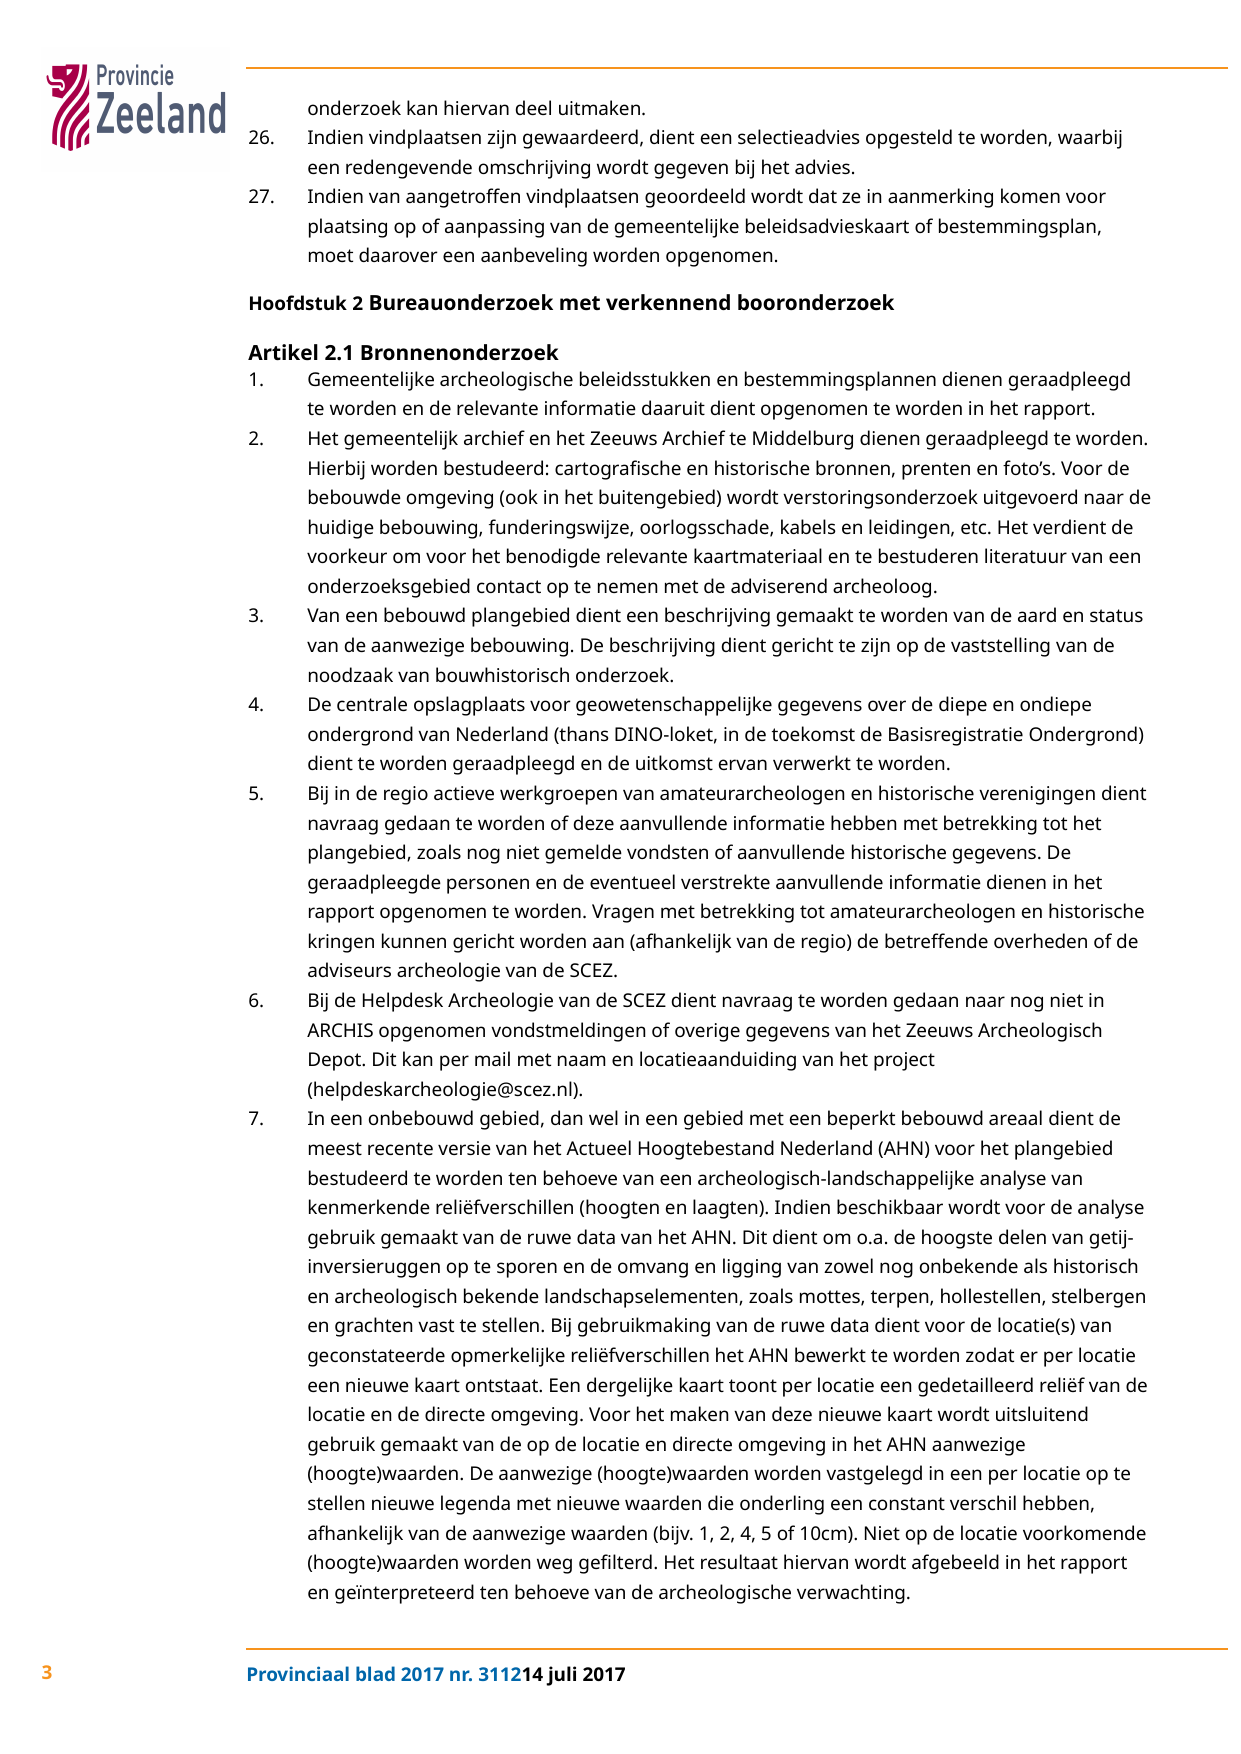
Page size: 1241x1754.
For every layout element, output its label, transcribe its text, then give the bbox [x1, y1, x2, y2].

list De centrale opslagplaats voor geowetenschappelijke gegevens over de diepe en ondiepe ondergrond van Nederland (thans DINO-loket, in de toekomst de Basisregistratie Ondergrond) dient te worden geraadpleegd en de uitkomst ervan verwerkt te worden. [248, 691, 1152, 776]
list Bij in de regio actieve werkgroepen van amateurarcheologen en historische verenigingen dient navraag gedaan te worden of deze aanvullende informatie hebben met betrekking tot het plangebied, zoals nog niet gemelde vondsten of aanvullende historische gegevens. De geraadpleegde personen en de eventueel verstrekte aanvullende informatie dienen in het rapport opgenomen te worden. Vragen met betrekking tot amateurarcheologen en historische kringen kunnen gericht worden aan (afhankelijk van de regio) de betreffende overheden of de adviseurs archeologie van de SCEZ. [248, 780, 1152, 983]
list Gemeentelijke archeologische beleidsstukken en bestemmingsplannen dienen geraadpleegd te worden en de relevante informatie daaruit dient opgenomen te worden in het rapport. [248, 366, 1152, 421]
text Artikel 2.1 Bronnenonderzoek [248, 338, 1152, 366]
list Indien van aangetroffen vindplaatsen geoordeeld wordt dat ze in aanmerking komen voor plaatsing op of aanpassing van de gemeentelijke beleidsadvieskaart of bestemmingsplan, moet daarover een aanbeveling worden opgenomen. [248, 183, 1152, 268]
list Het gemeentelijk archief en het Zeeuws Archief te Middelburg dienen geraadpleegd te worden. Hierbij worden bestudeerd: cartografische en historische bronnen, prenten en foto’s. Voor de bebouwde omgeving (ook in het buitengebied) wordt verstoringsonderzoek uitgevoerd naar de huidige bebouwing, funderingswijze, oorlogsschade, kabels en leidingen, etc. Het verdient de voorkeur om voor het benodigde relevante kaartmateriaal en te bestuderen literatuur van een onderzoeksgebied contact op te nemen met de adviserend archeoloog. [248, 425, 1152, 599]
list Bij de Helpdesk Archeologie van de SCEZ dient navraag te worden gedaan naar nog niet in ARCHIS opgenomen vondstmeldingen of overige gegevens van het Zeeuws Archeologisch Depot. Dit kan per mail met naam en locatieaanduiding van het project (helpdeskarcheologie@scez.nl). [248, 987, 1152, 1102]
picture [41, 47, 231, 172]
list Indien vindplaatsen zijn gewaardeerd, dient een selectieadvies opgesteld te worden, waarbij een redengevende omschrijving wordt gegeven bij het advies. [248, 124, 1152, 180]
list onderzoek kan hiervan deel uitmaken. [248, 95, 1152, 121]
list Van een bebouwd plangebied dient een beschrijving gemaakt te worden van de aard en status van de aanwezige bebouwing. De beschrijving dient gericht te zijn op de vaststelling van de noodzaak van bouwhistorisch onderzoek. [248, 603, 1152, 688]
list In een onbebouwd gebied, dan wel in een gebied met een beperkt bebouwd areaal dient de meest recente versie van het Actueel Hoogtebestand Nederland (AHN) voor het plangebied bestudeerd te worden ten behoeve van een archeologisch-landschappelijke analyse van kenmerkende reliëfverschillen (hoogten en laagten). Indien beschikbaar wordt voor de analyse gebruik gemaakt van de ruwe data van het AHN. Dit dient om o.a. de hoogste delen van getij-inversieruggen op te sporen en de omvang en ligging van zowel nog onbekende als historisch en archeologisch bekende landschapselementen, zoals mottes, terpen, hollestellen, stelbergen en grachten vast te stellen. Bij gebruikmaking van de ruwe data dient voor de locatie(s) van geconstateerde opmerkelijke reliëfverschillen het AHN bewerkt te worden zodat er per locatie een nieuwe kaart ontstaat. Een dergelijke kaart toont per locatie een gedetailleerd reliëf van de locatie en de directe omgeving. Voor het maken van deze nieuwe kaart wordt uitsluitend gebruik gemaakt van de op de locatie en directe omgeving in het AHN aanwezige (hoogte)waarden. De aanwezige (hoogte)waarden worden vastgelegd in een per locatie op te stellen nieuwe legenda met nieuwe waarden die onderling een constant verschil hebben, afhankelijk van de aanwezige waarden (bijv. 1, 2, 4, 5 of 10cm). Niet op de locatie voorkomende (hoogte)waarden worden weg gefilterd. Het resultaat hiervan wordt afgebeeld in het rapport en geïnterpreteerd ten behoeve van de archeologische verwachting. [248, 1106, 1152, 1605]
text Hoofdstuk 2 Bureauonderzoek met verkennend booronderzoek [248, 288, 1152, 317]
